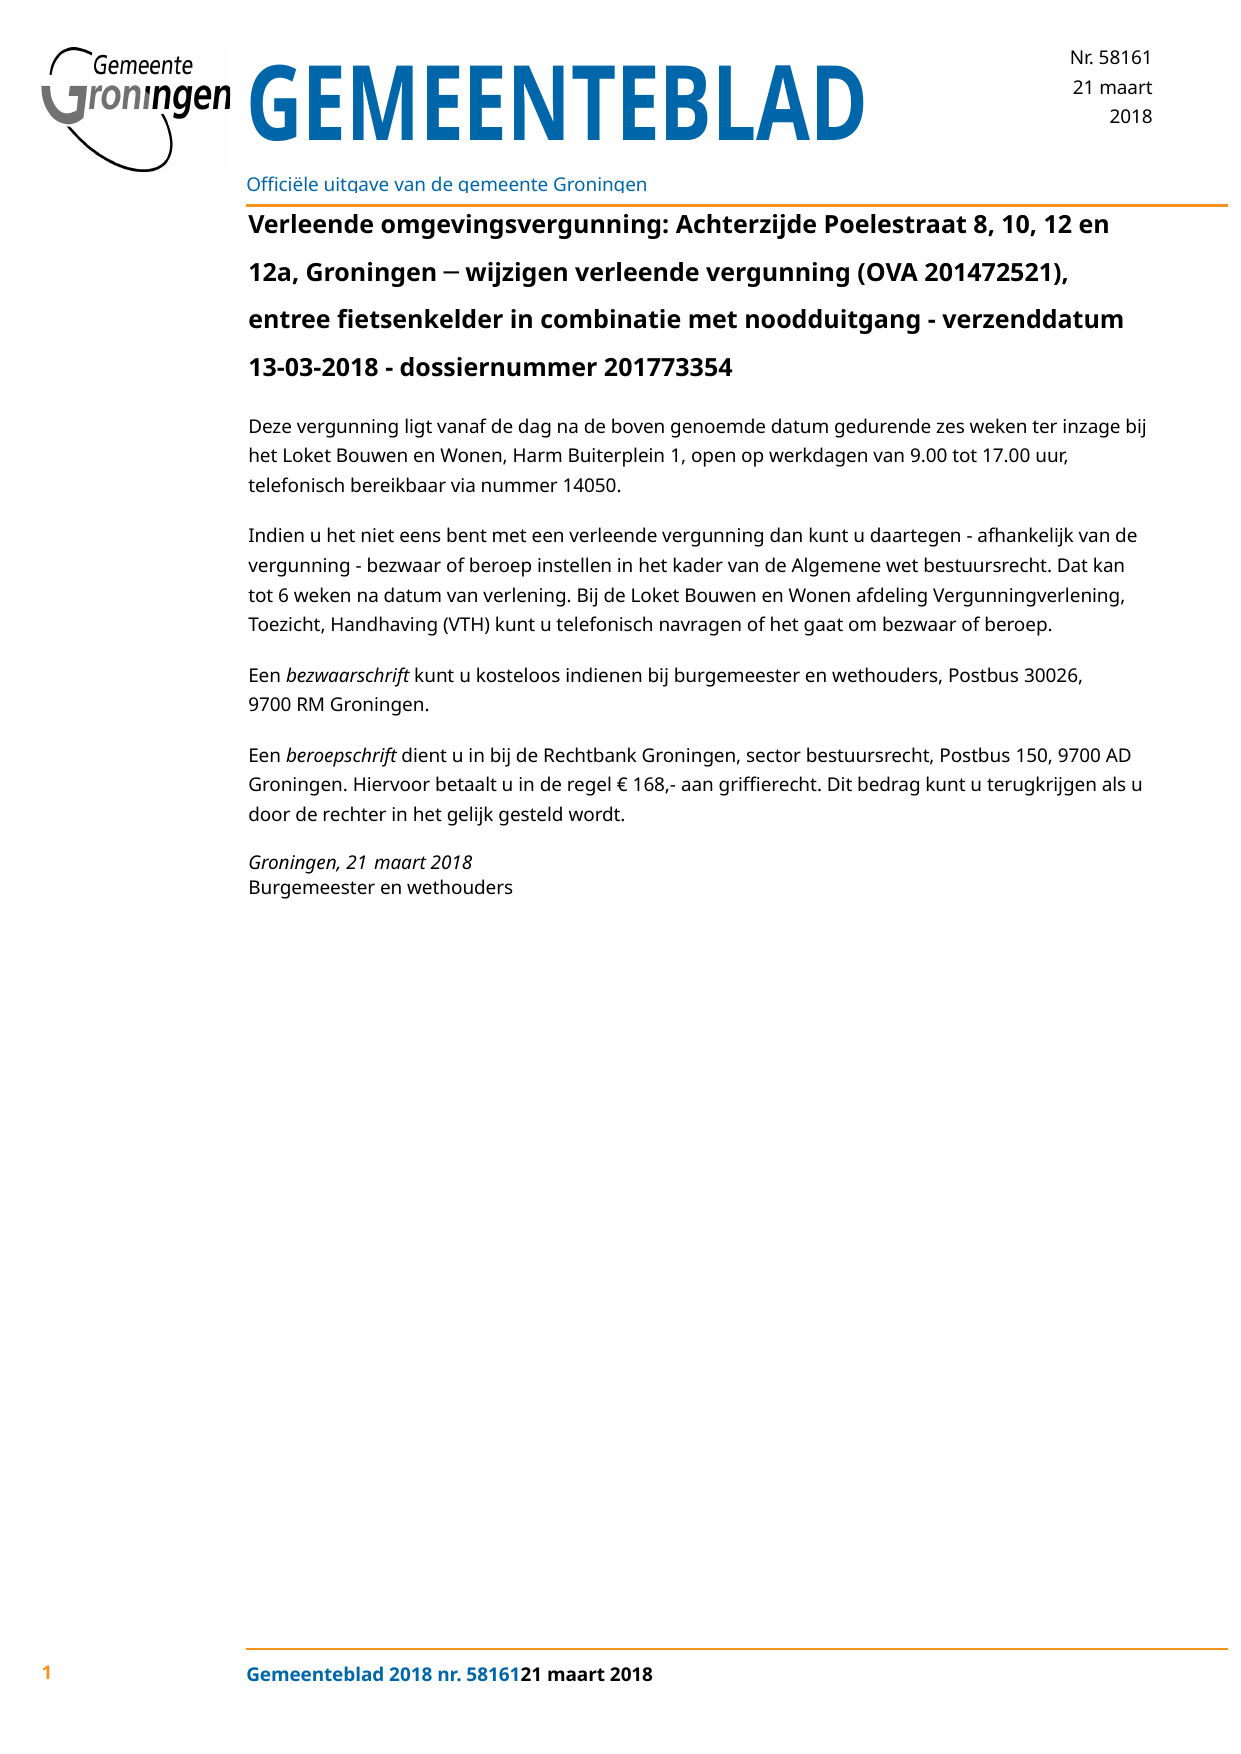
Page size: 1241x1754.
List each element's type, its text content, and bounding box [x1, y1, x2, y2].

text Groningen, 21 maart 2018 [248, 849, 1152, 874]
text Burgemeester en wethouders [248, 874, 1152, 900]
text Een bezwaarschrift kunt u kosteloos indienen bij burgemeester en wethouders, Postbus 30026, 9700 RM Groningen. [248, 662, 1152, 717]
text Deze vergunning ligt vanaf de dag na de boven genoemde datum gedurende zes weken ter inzage bij het Loket Bouwen en Wonen, Harm Buiterplein 1, open op werkdagen van 9.00 tot 17.00 uur, telefonisch bereikbaar via nummer 14050. [248, 413, 1152, 498]
text Indien u het niet eens bent met een verleende vergunning dan kunt u daartegen - afhankelijk van de vergunning - bezwaar of beroep instellen in het kader van de Algemene wet bestuursrecht. Dat kan tot 6 weken na datum van verlening. Bij de Loket Bouwen en Wonen afdeling Vergunningverlening, Toezicht, Handhaving (VTH) kunt u telefonisch navragen of het gaat om bezwaar of beroep. [248, 523, 1152, 637]
picture [41, 47, 231, 172]
text Verleende omgevingsvergunning: Achterzijde Poelestraat 8, 10, 12 en 12a, Groningen ─ wijzigen verleende vergunning (OVA 201472521), entree fietsenkelder in combinatie met noodduitgang - verzenddatum 13-03-2018 - dossiernummer 201773354 [248, 207, 1152, 384]
text Een beroepschrift dient u in bij de Rechtbank Groningen, sector bestuursrecht, Postbus 150, 9700 AD Groningen. Hiervoor betaalt u in de regel € 168,- aan griffierecht. Dit bedrag kunt u terugkrijgen als u door de rechter in het gelijk gesteld wordt. [248, 742, 1152, 827]
